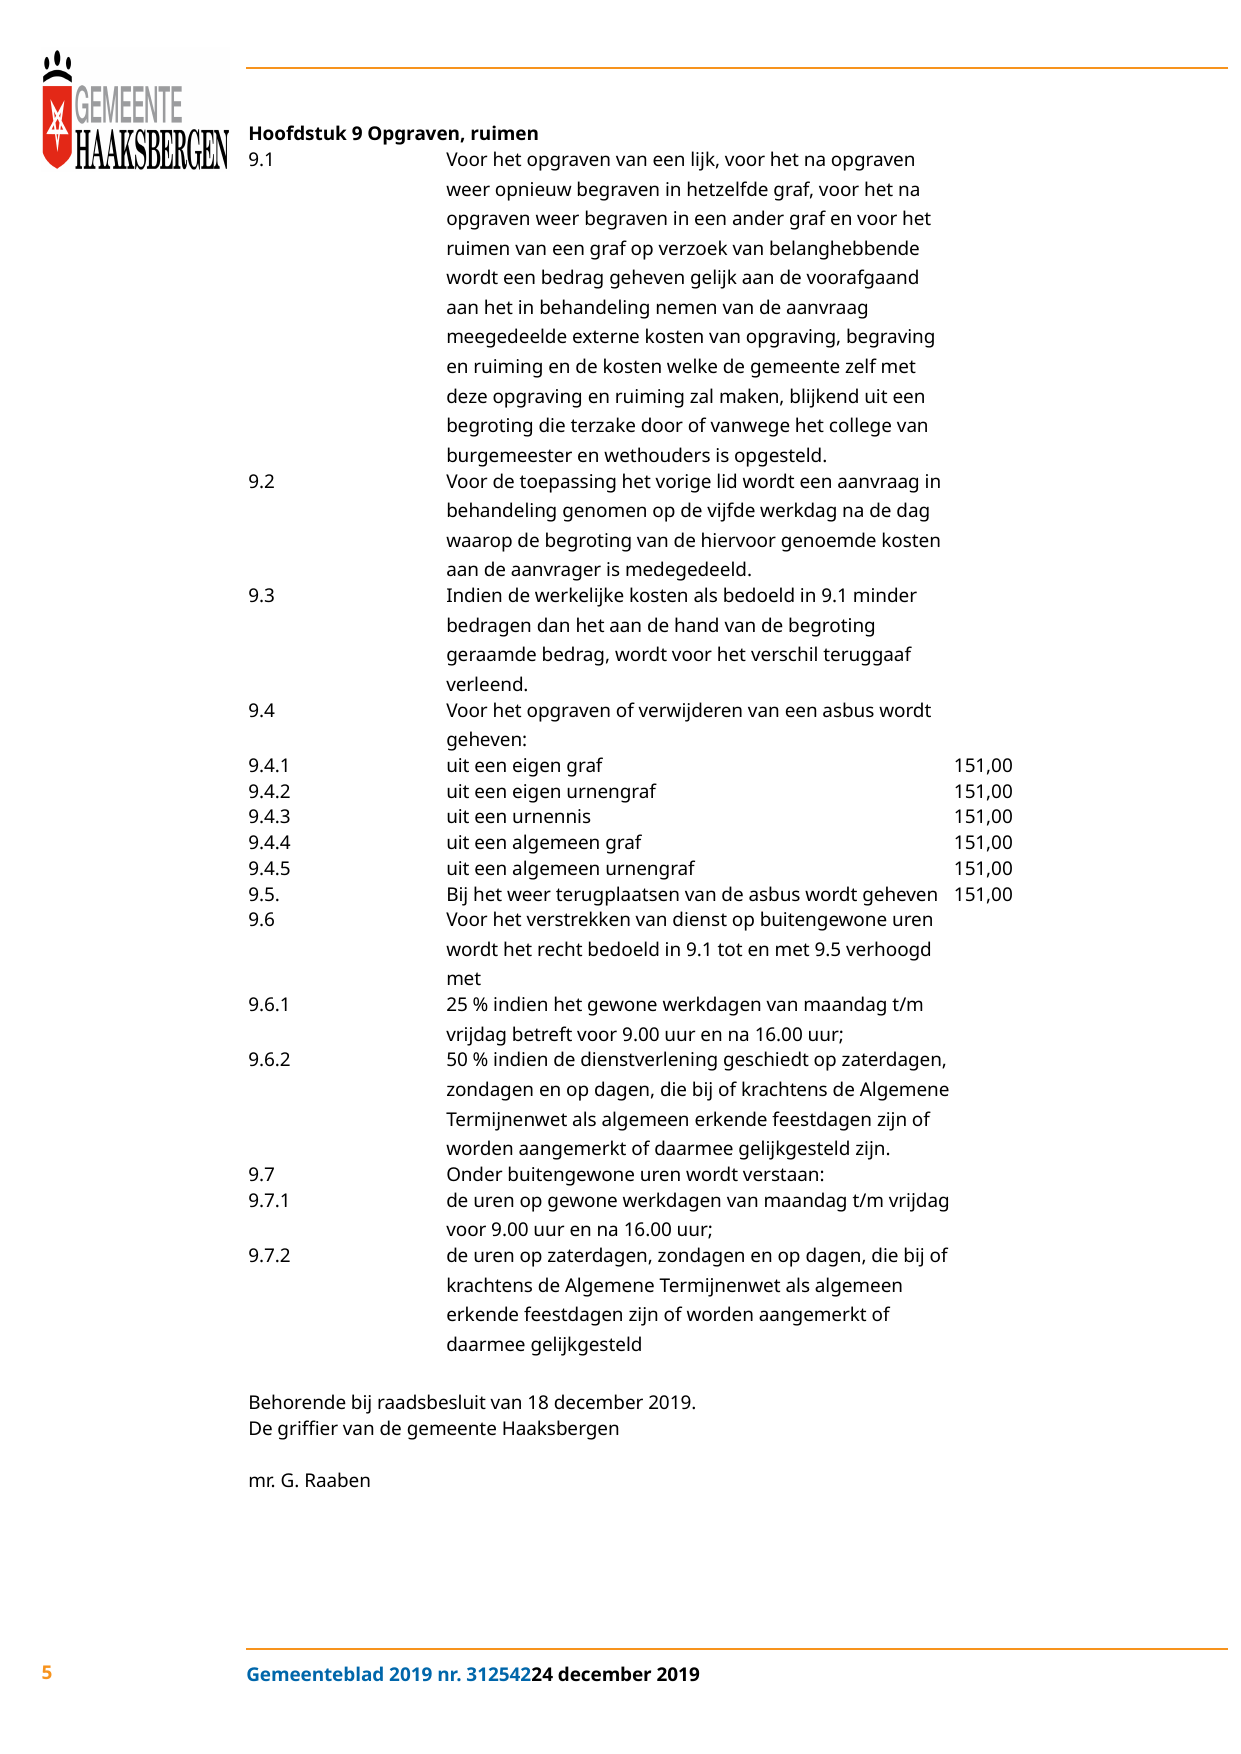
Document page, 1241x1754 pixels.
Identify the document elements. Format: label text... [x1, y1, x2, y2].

table_cell 151,00 [954, 804, 1152, 829]
table_cell 9.6 [248, 906, 446, 991]
table_cell [954, 121, 1152, 146]
table_cell 151,00 [954, 855, 1152, 881]
table_cell 50 % indien de dienstverlening geschiedt op zaterdagen, zondagen en op dagen, die bij of krachtens de Algemene Termijnenwet als algemeen erkende feestdagen zijn of worden aangemerkt of daarmee gelijkgesteld zijn. [446, 1047, 954, 1161]
table_header [956, 1390, 1152, 1415]
table_cell uit een eigen graf [446, 752, 954, 778]
table_cell 9.7.1 [248, 1187, 446, 1242]
table_cell [954, 468, 1152, 582]
table_cell uit een algemeen urnengraf [446, 855, 954, 881]
table_cell de uren op gewone werkdagen van maandag t/m vrijdag voor 9.00 uur en na 16.00 uur; [446, 1187, 954, 1242]
table_cell [248, 95, 446, 121]
table_cell uit een algemeen graf [446, 829, 954, 855]
table_cell [248, 1441, 444, 1467]
table_cell Bij het weer terugplaatsen van de asbus wordt geheven [446, 881, 954, 906]
table_cell 9.4 [248, 697, 446, 752]
table_cell [954, 697, 1152, 752]
table_cell [954, 95, 1152, 121]
table_cell Indien de werkelijke kosten als bedoeld in 9.1 minder bedragen dan het aan de hand van de begroting geraamde bedrag, wordt voor het verschil teruggaaf verleend. [446, 582, 954, 697]
table_cell [954, 1161, 1152, 1187]
table_cell [954, 1242, 1152, 1357]
table_cell 9.7.2 [248, 1242, 446, 1357]
table_cell uit een urnennis [446, 804, 954, 829]
table_cell De griffier van de gemeente Haaksbergen [248, 1415, 956, 1441]
table_cell Onder buitengewone uren wordt verstaan: [446, 1161, 954, 1187]
table_cell [956, 1415, 1152, 1441]
table_cell mr. G. Raaben [248, 1467, 956, 1492]
table_cell 9.5. [248, 881, 446, 906]
table_cell [954, 582, 1152, 697]
table_cell 9.6.1 [248, 991, 446, 1047]
table_cell 9.4.2 [248, 778, 446, 803]
table_cell 9.2 [248, 468, 446, 582]
table_cell [954, 146, 1152, 468]
table_cell 25 % indien het gewone werkdagen van maandag t/m vrijdag betreft voor 9.00 uur en na 16.00 uur; [446, 991, 954, 1047]
table_cell [954, 1047, 1152, 1161]
table_cell 9.1 [248, 146, 446, 468]
table_cell 151,00 [954, 829, 1152, 855]
table_cell 9.3 [248, 582, 446, 697]
table_cell 9.4.4 [248, 829, 446, 855]
table_cell 9.7 [248, 1161, 446, 1187]
table_cell Voor het opgraven van een lijk, voor het na opgraven weer opnieuw begraven in hetzelfde graf, voor het na opgraven weer begraven in een ander graf en voor het ruimen van een graf op verzoek van belanghebbende wordt een bedrag geheven gelijk aan de voorafgaand aan het in behandeling nemen van de aanvraag meegedeelde externe kosten van opgraving, begraving en ruiming en de kosten welke de gemeente zelf met deze opgraving en ruiming zal maken, blijkend uit een begroting die terzake door of vanwege het college van burgemeester en wethouders is opgesteld. [446, 146, 954, 468]
table_cell [954, 991, 1152, 1047]
table_cell [954, 906, 1152, 991]
table_cell [446, 95, 954, 121]
table_cell [954, 1187, 1152, 1242]
table_cell Voor het verstrekken van dienst op buitengewone uren wordt het recht bedoeld in 9.1 tot en met 9.5 verhoogd met [446, 906, 954, 991]
table_cell 9.4.5 [248, 855, 446, 881]
table_cell Voor het opgraven of verwijderen van een asbus wordt geheven: [446, 697, 954, 752]
table_cell 151,00 [954, 881, 1152, 906]
table_cell de uren op zaterdagen, zondagen en op dagen, die bij of krachtens de Algemene Termijnenwet als algemeen erkende feestdagen zijn of worden aangemerkt of daarmee gelijkgesteld [446, 1242, 954, 1357]
table_cell [956, 1467, 1152, 1492]
table_cell 9.6.2 [248, 1047, 446, 1161]
table_cell [444, 1441, 956, 1467]
picture [41, 47, 231, 172]
table_cell 9.4.3 [248, 804, 446, 829]
table_cell 151,00 [954, 752, 1152, 778]
table_cell [956, 1441, 1152, 1467]
table_cell Hoofdstuk 9 Opgraven, ruimen [248, 121, 954, 146]
table_cell uit een eigen urnengraf [446, 778, 954, 803]
table_header Behorende bij raadsbesluit van 18 december 2019. [248, 1390, 956, 1415]
table_cell 151,00 [954, 778, 1152, 803]
table_cell Voor de toepassing het vorige lid wordt een aanvraag in behandeling genomen op de vijfde werkdag na de dag waarop de begroting van de hiervoor genoemde kosten aan de aanvrager is medegedeeld. [446, 468, 954, 582]
table_cell 9.4.1 [248, 752, 446, 778]
